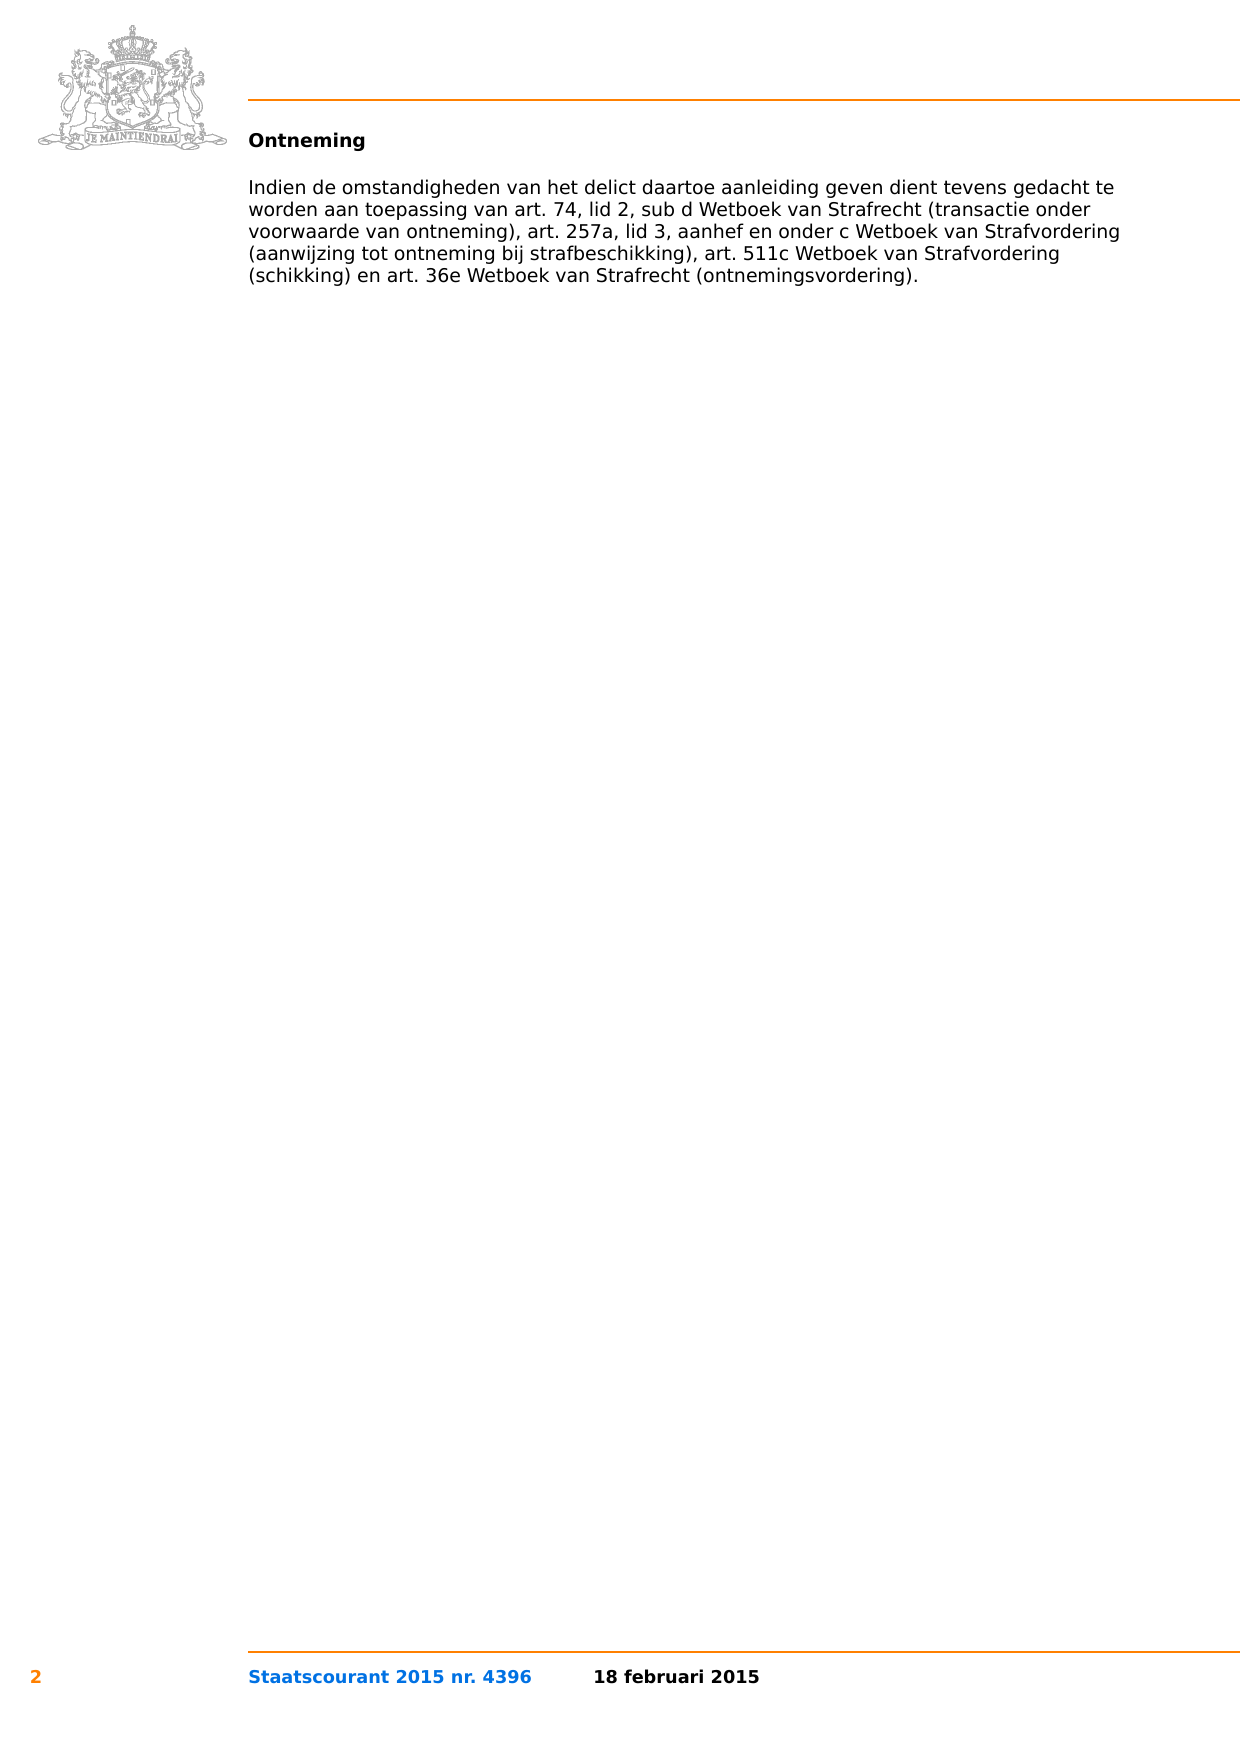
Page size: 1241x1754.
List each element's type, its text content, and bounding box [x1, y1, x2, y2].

subtitle Ontneming [248, 130, 1163, 152]
text Indien de omstandigheden van het delict daartoe aanleiding geven dient tevens gedacht te worden aan toepassing van art. 74, lid 2, sub d Wetboek van Strafrecht (transactie onder voorwaarde van ontneming), art. 257a, lid 3, aanhef en onder c Wetboek van Strafvordering (aanwijzing tot ontneming bij strafbeschikking), art. 511c Wetboek van Strafvordering (schikking) en art. 36e Wetboek van Strafrecht (ontnemingsvordering). [248, 177, 1163, 287]
picture [38, 25, 227, 150]
